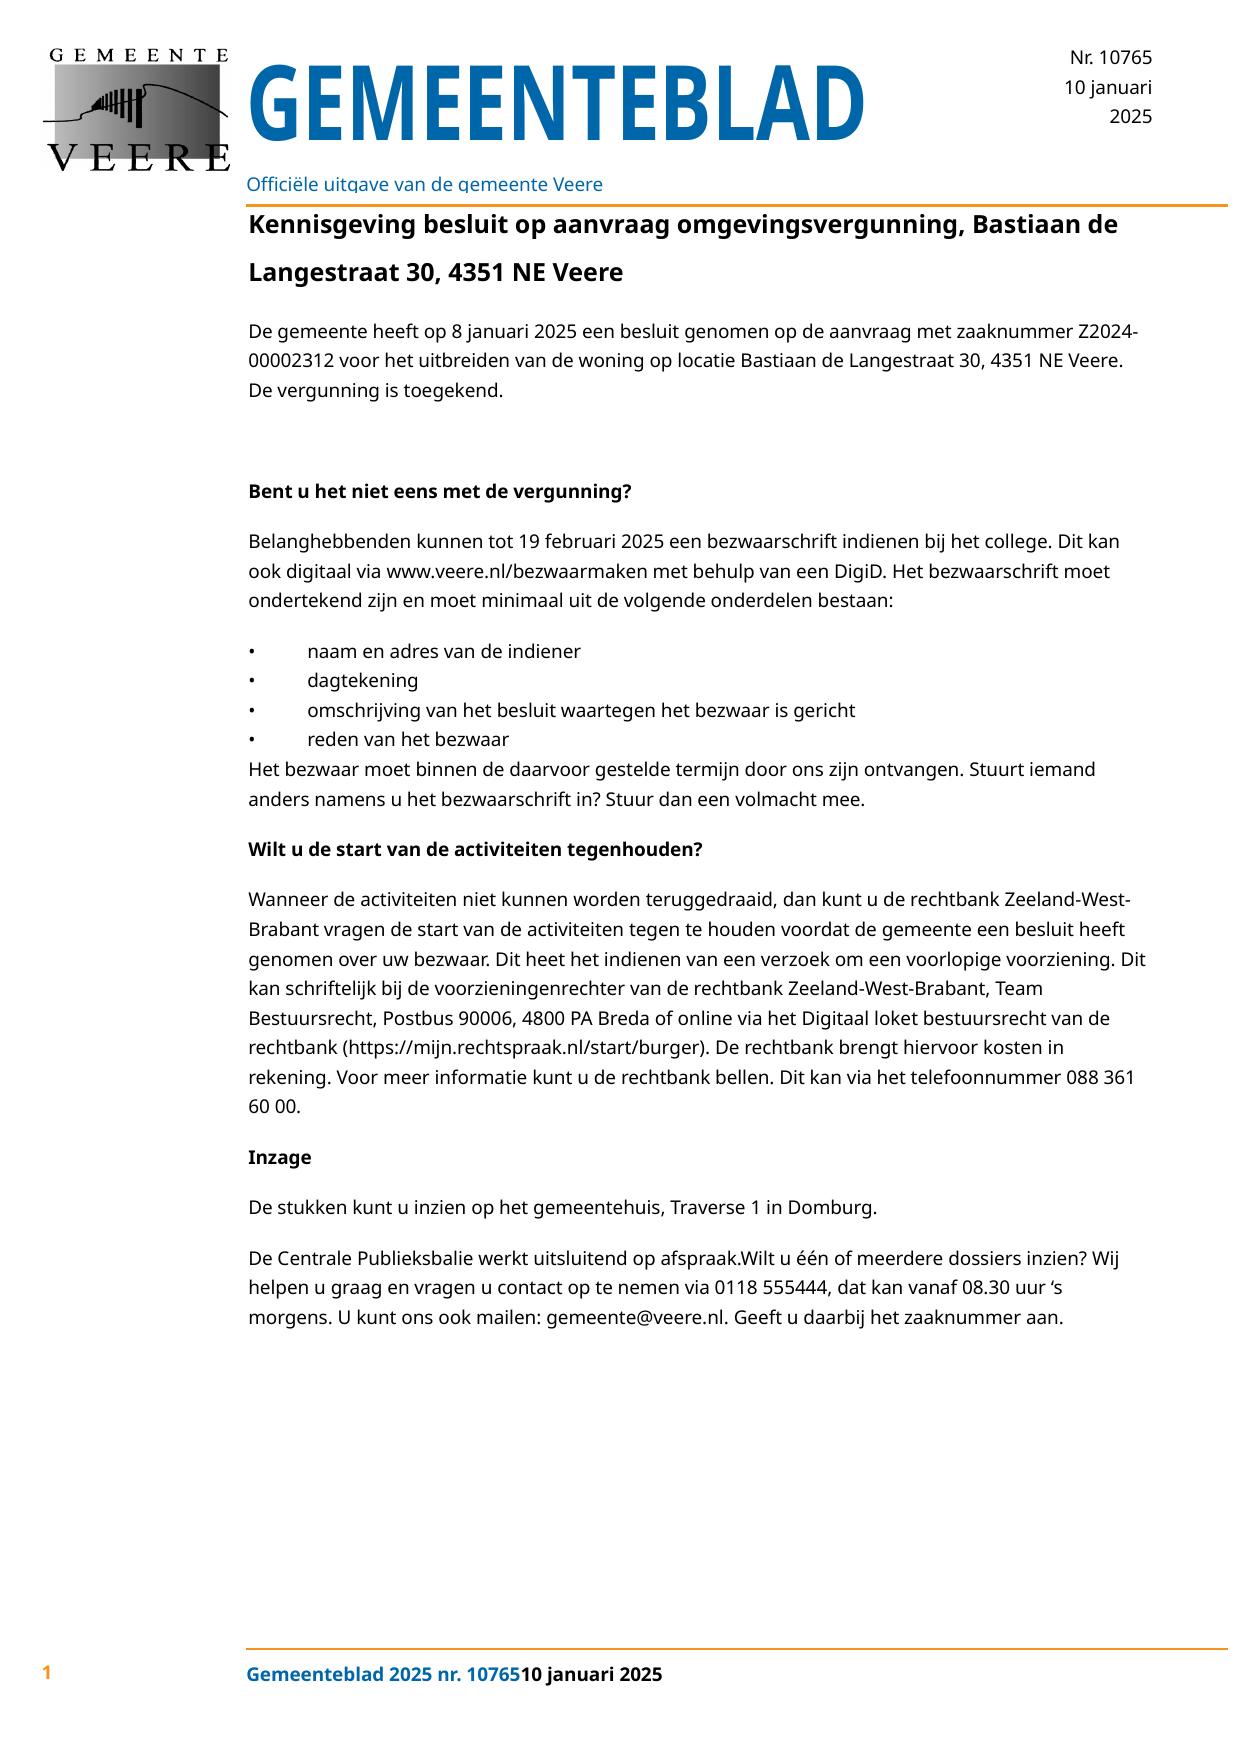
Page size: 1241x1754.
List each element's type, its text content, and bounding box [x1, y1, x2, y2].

text De gemeente heeft op 8 januari 2025 een besluit genomen op de aanvraag met zaaknummer Z2024-00002312 voor het uitbreiden van de woning op locatie Bastiaan de Langestraat 30, 4351 NE Veere. De vergunning is toegekend. [248, 318, 1152, 403]
text Bent u het niet eens met de vergunning? [248, 478, 1152, 504]
text Inzage [248, 1144, 1152, 1170]
text Het bezwaar moet binnen de daarvoor gestelde termijn door ons zijn ontvangen. Stuurt iemand anders namens u het bezwaarschrift in? Stuur dan een volmacht mee. [248, 756, 1152, 812]
text Wanneer de activiteiten niet kunnen worden teruggedraaid, dan kunt u de rechtbank Zeeland-West-Brabant vragen de start van de activiteiten tegen te houden voordat de gemeente een besluit heeft genomen over uw bezwaar. Dit heet het indienen van een verzoek om een voorlopige voorziening. Dit kan schriftelijk bij de voorzieningenrechter van de rechtbank Zeeland-West-Brabant, Team Bestuursrecht, Postbus 90006, 4800 PA Breda of online via het Digitaal loket bestuursrecht van de rechtbank (https://mijn.rechtspraak.nl/start/burger). De rechtbank brengt hiervoor kosten in rekening. Voor meer informatie kunt u de rechtbank bellen. Dit kan via het telefoonnummer 088 361 60 00. [248, 887, 1152, 1119]
text Kennisgeving besluit op aanvraag omgevingsvergunning, Bastiaan de Langestraat 30, 4351 NE Veere [248, 207, 1152, 288]
list dagtekening [248, 667, 1152, 693]
list reden van het bezwaar [248, 727, 1152, 752]
list omschrijving van het besluit waartegen het bezwaar is gericht [248, 697, 1152, 723]
text Belanghebbenden kunnen tot 19 februari 2025 een bezwaarschrift indienen bij het college. Dit kan ook digitaal via www.veere.nl/bezwaarmaken met behulp van een DigiD. Het bezwaarschrift moet ondertekend zijn en moet minimaal uit de volgende onderdelen bestaan: [248, 528, 1152, 613]
text De Centrale Publieksbalie werkt uitsluitend op afspraak.Wilt u één of meerdere dossiers inzien? Wij helpen u graag en vragen u contact op te nemen via 0118 555444, dat kan vanaf 08.30 uur ‘s morgens. U kunt ons ook mailen: gemeente@veere.nl. Geeft u daarbij het zaaknummer aan. [248, 1245, 1152, 1330]
list naam en adres van de indiener [248, 638, 1152, 664]
text De stukken kunt u inzien op het gemeentehuis, Traverse 1 in Domburg. [248, 1194, 1152, 1220]
picture [41, 47, 231, 172]
text Wilt u de start van de activiteiten tegenhouden? [248, 836, 1152, 862]
